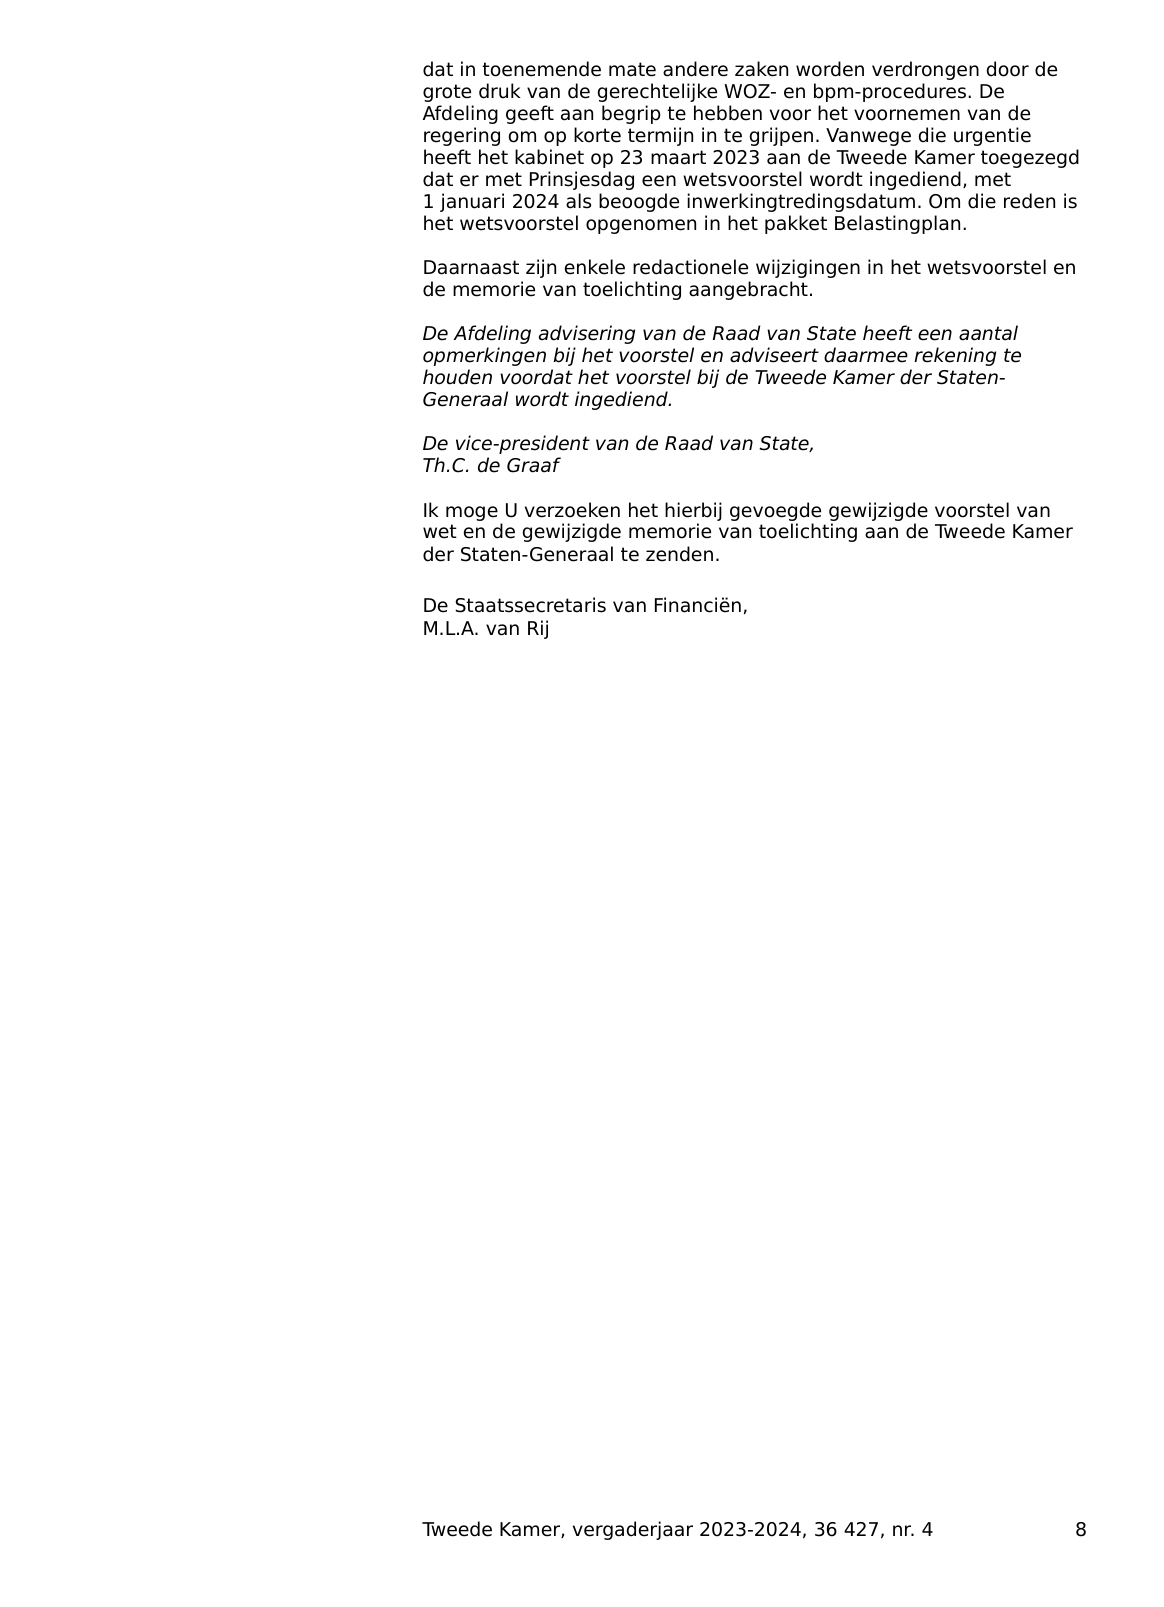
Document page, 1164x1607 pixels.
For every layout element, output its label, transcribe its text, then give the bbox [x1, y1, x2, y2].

text De Afdeling advisering van de Raad van State heeft een aantal opmerkingen bij het voorstel en adviseert daarmee rekening te houden voordat het voorstel bij de Tweede Kamer der Staten-Generaal wordt ingediend. [422, 323, 1087, 411]
text Ik moge U verzoeken het hierbij gevoegde gewijzigde voorstel van wet en de gewijzigde memorie van toelichting aan de Tweede Kamer der Staten-Generaal te zenden. [422, 499, 1087, 565]
text Th.C. de Graaf [422, 455, 1087, 477]
text dat in toenemende mate andere zaken worden verdrongen door de grote druk van de gerechtelijke WOZ- en bpm-procedures. De Afdeling geeft aan begrip te hebben voor het voornemen van de regering om op korte termijn in te grijpen. Vanwege die urgentie heeft het kabinet op 23 maart 2023 aan de Tweede Kamer toegezegd dat er met Prinsjesdag een wetsvoorstel wordt ingediend, met 1 januari 2024 als beoogde inwerkingtredingsdatum. Om die reden is het wetsvoorstel opgenomen in het pakket Belastingplan. [422, 59, 1087, 235]
text De Staatssecretaris van Financiën, M.L.A. van Rij [422, 595, 1087, 639]
text Daarnaast zijn enkele redactionele wijzigingen in het wetsvoorstel en de memorie van toelichting aangebracht. [422, 257, 1087, 301]
text De vice-president van de Raad van State, [422, 433, 1087, 455]
